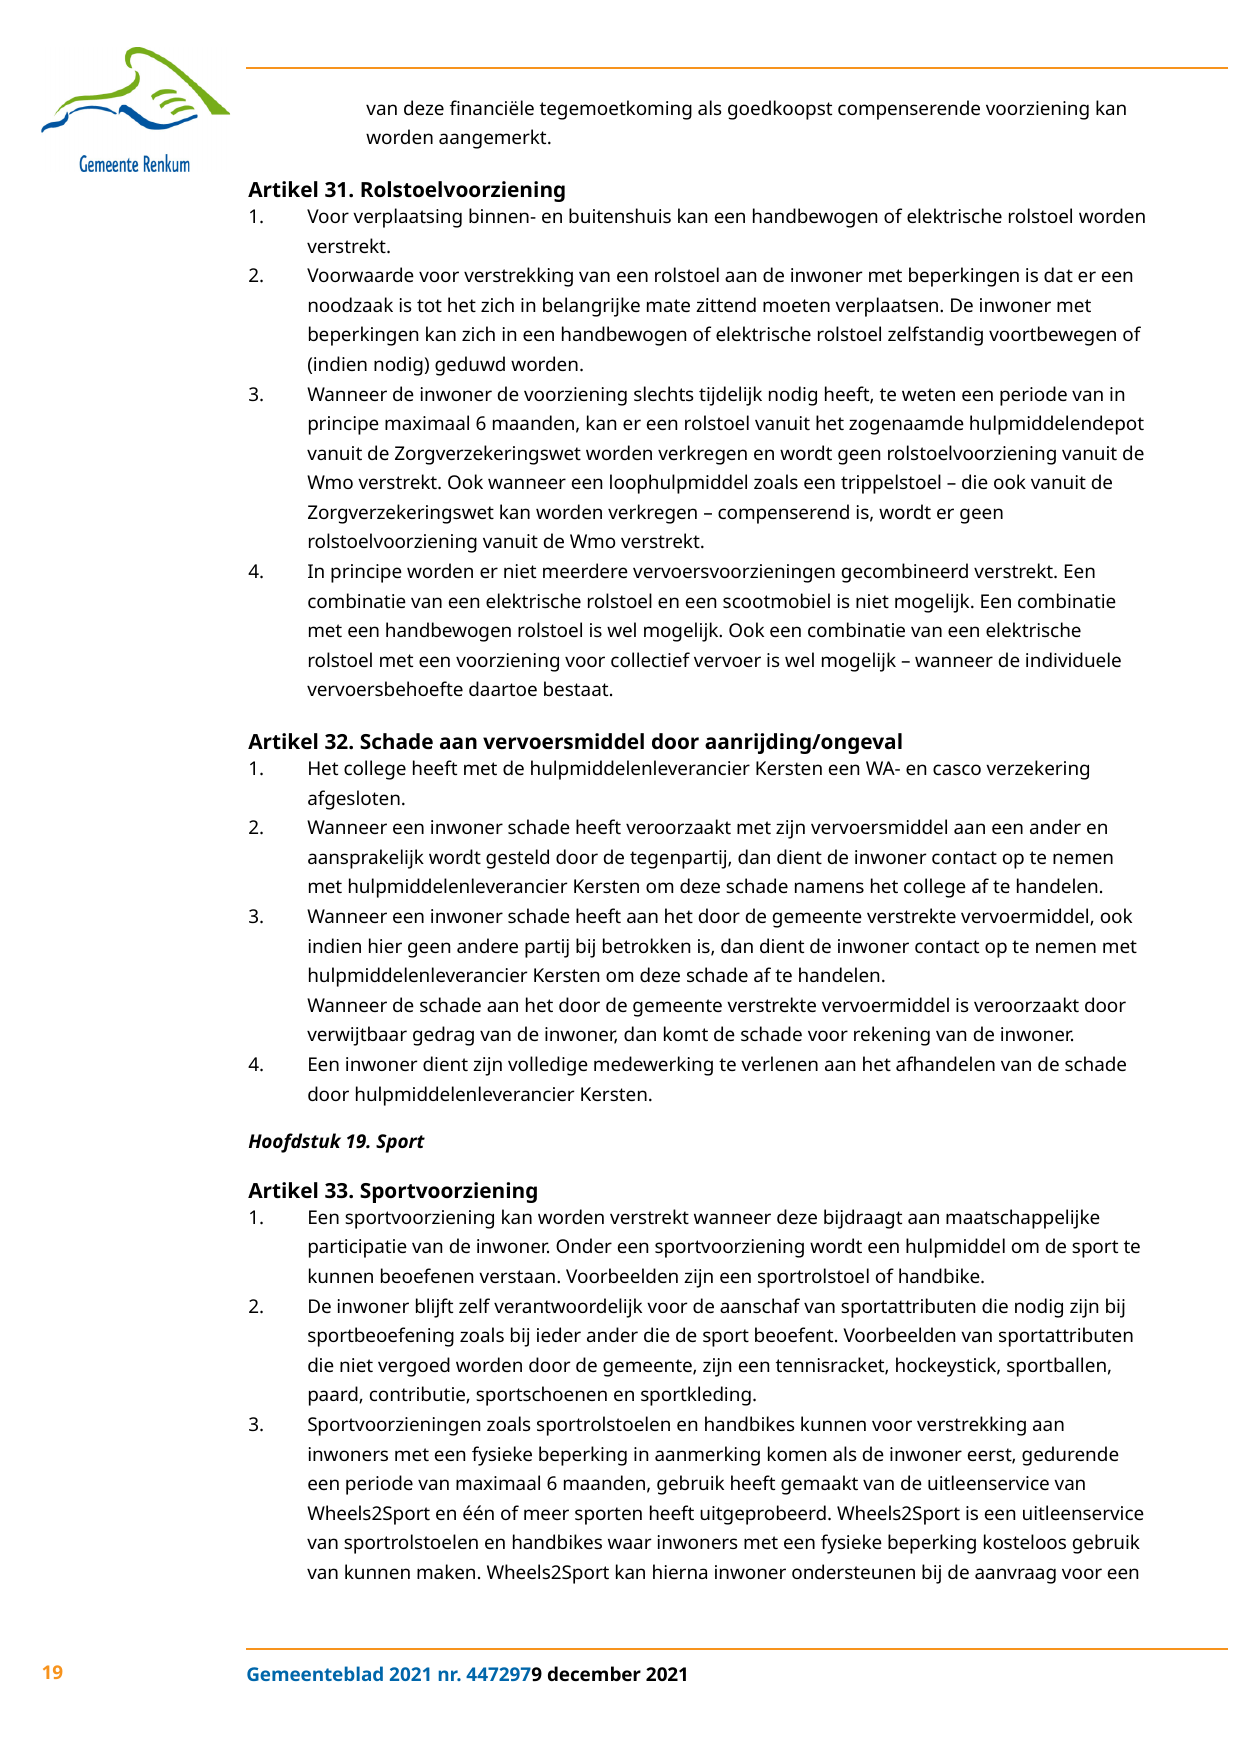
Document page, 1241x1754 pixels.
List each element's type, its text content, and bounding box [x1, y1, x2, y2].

list Een sportvoorziening kan worden verstrekt wanneer deze bijdraagt aan maatschappelijke participatie van de inwoner. Onder een sportvoorziening wordt een hulpmiddel om de sport te kunnen beoefenen verstaan. Voorbeelden zijn een sportrolstoel of handbike. [248, 1204, 1152, 1289]
text Artikel 32. Schade aan vervoersmiddel door aanrijding/ongeval [248, 727, 1152, 755]
text Artikel 31. Rolstoelvoorziening [248, 175, 1152, 203]
picture [41, 47, 231, 172]
list Voor verplaatsing binnen- en buitenshuis kan een handbewogen of elektrische rolstoel worden verstrekt. [248, 203, 1152, 258]
list Wanneer een inwoner schade heeft veroorzaakt met zijn vervoersmiddel aan een ander en aansprakelijk wordt gesteld door de tegenpartij, dan dient de inwoner contact op te nemen met hulpmiddelenleverancier Kersten om deze schade namens het college af te handelen. [248, 814, 1152, 899]
list van deze financiële tegemoetkoming als goedkoopst compenserende voorziening kan worden aangemerkt. [307, 95, 1152, 150]
list In principe worden er niet meerdere vervoersvoorzieningen gecombineerd verstrekt. Een combinatie van een elektrische rolstoel en een scootmobiel is niet mogelijk. Een combinatie met een handbewogen rolstoel is wel mogelijk. Ook een combinatie van een elektrische rolstoel met een voorziening voor collectief vervoer is wel mogelijk – wanneer de individuele vervoersbehoefte daartoe bestaat. [248, 558, 1152, 702]
list Voorwaarde voor verstrekking van een rolstoel aan de inwoner met beperkingen is dat er een noodzaak is tot het zich in belangrijke mate zittend moeten verplaatsen. De inwoner met beperkingen kan zich in een handbewogen of elektrische rolstoel zelfstandig voortbewegen of (indien nodig) geduwd worden. [248, 262, 1152, 377]
list De inwoner blijft zelf verantwoordelijk voor de aanschaf van sportattributen die nodig zijn bij sportbeoefening zoals bij ieder ander die de sport beoefent. Voorbeelden van sportattributen die niet vergoed worden door de gemeente, zijn een tennisracket, hockeystick, sportballen, paard, contributie, sportschoenen en sportkleding. [248, 1293, 1152, 1407]
list Een inwoner dient zijn volledige medewerking te verlenen aan het afhandelen van de schade door hulpmiddelenleverancier Kersten. [248, 1051, 1152, 1107]
list Wanneer een inwoner schade heeft aan het door de gemeente verstrekte vervoermiddel, ook indien hier geen andere partij bij betrokken is, dan dient de inwoner contact op te nemen met hulpmiddelenleverancier Kersten om deze schade af te handelen. [248, 903, 1152, 988]
list Wanneer de schade aan het door de gemeente verstrekte vervoermiddel is veroorzaakt door verwijtbaar gedrag van de inwoner, dan komt de schade voor rekening van de inwoner. [248, 992, 1152, 1047]
text Artikel 33. Sportvoorziening [248, 1176, 1152, 1204]
list Wanneer de inwoner de voorziening slechts tijdelijk nodig heeft, te weten een periode van in principe maximaal 6 maanden, kan er een rolstoel vanuit het zogenaamde hulpmiddelendepot vanuit de Zorgverzekeringswet worden verkregen en wordt geen rolstoelvoorziening vanuit de Wmo verstrekt. Ook wanneer een loophulpmiddel zoals een trippelstoel – die ook vanuit de Zorgverzekeringswet kan worden verkregen – compenserend is, wordt er geen rolstoelvoorziening vanuit de Wmo verstrekt. [248, 381, 1152, 554]
list Het college heeft met de hulpmiddelenleverancier Kersten een WA- en casco verzekering afgesloten. [248, 755, 1152, 811]
text Hoofdstuk 19. Sport [248, 1126, 1152, 1155]
list Sportvoorzieningen zoals sportrolstoelen en handbikes kunnen voor verstrekking aan inwoners met een fysieke beperking in aanmerking komen als de inwoner eerst, gedurende een periode van maximaal 6 maanden, gebruik heeft gemaakt van de uitleenservice van Wheels2Sport en één of meer sporten heeft uitgeprobeerd. Wheels2Sport is een uitleenservice van sportrolstoelen en handbikes waar inwoners met een fysieke beperking kosteloos gebruik van kunnen maken. Wheels2Sport kan hierna inwoner ondersteunen bij de aanvraag voor een [248, 1411, 1152, 1585]
